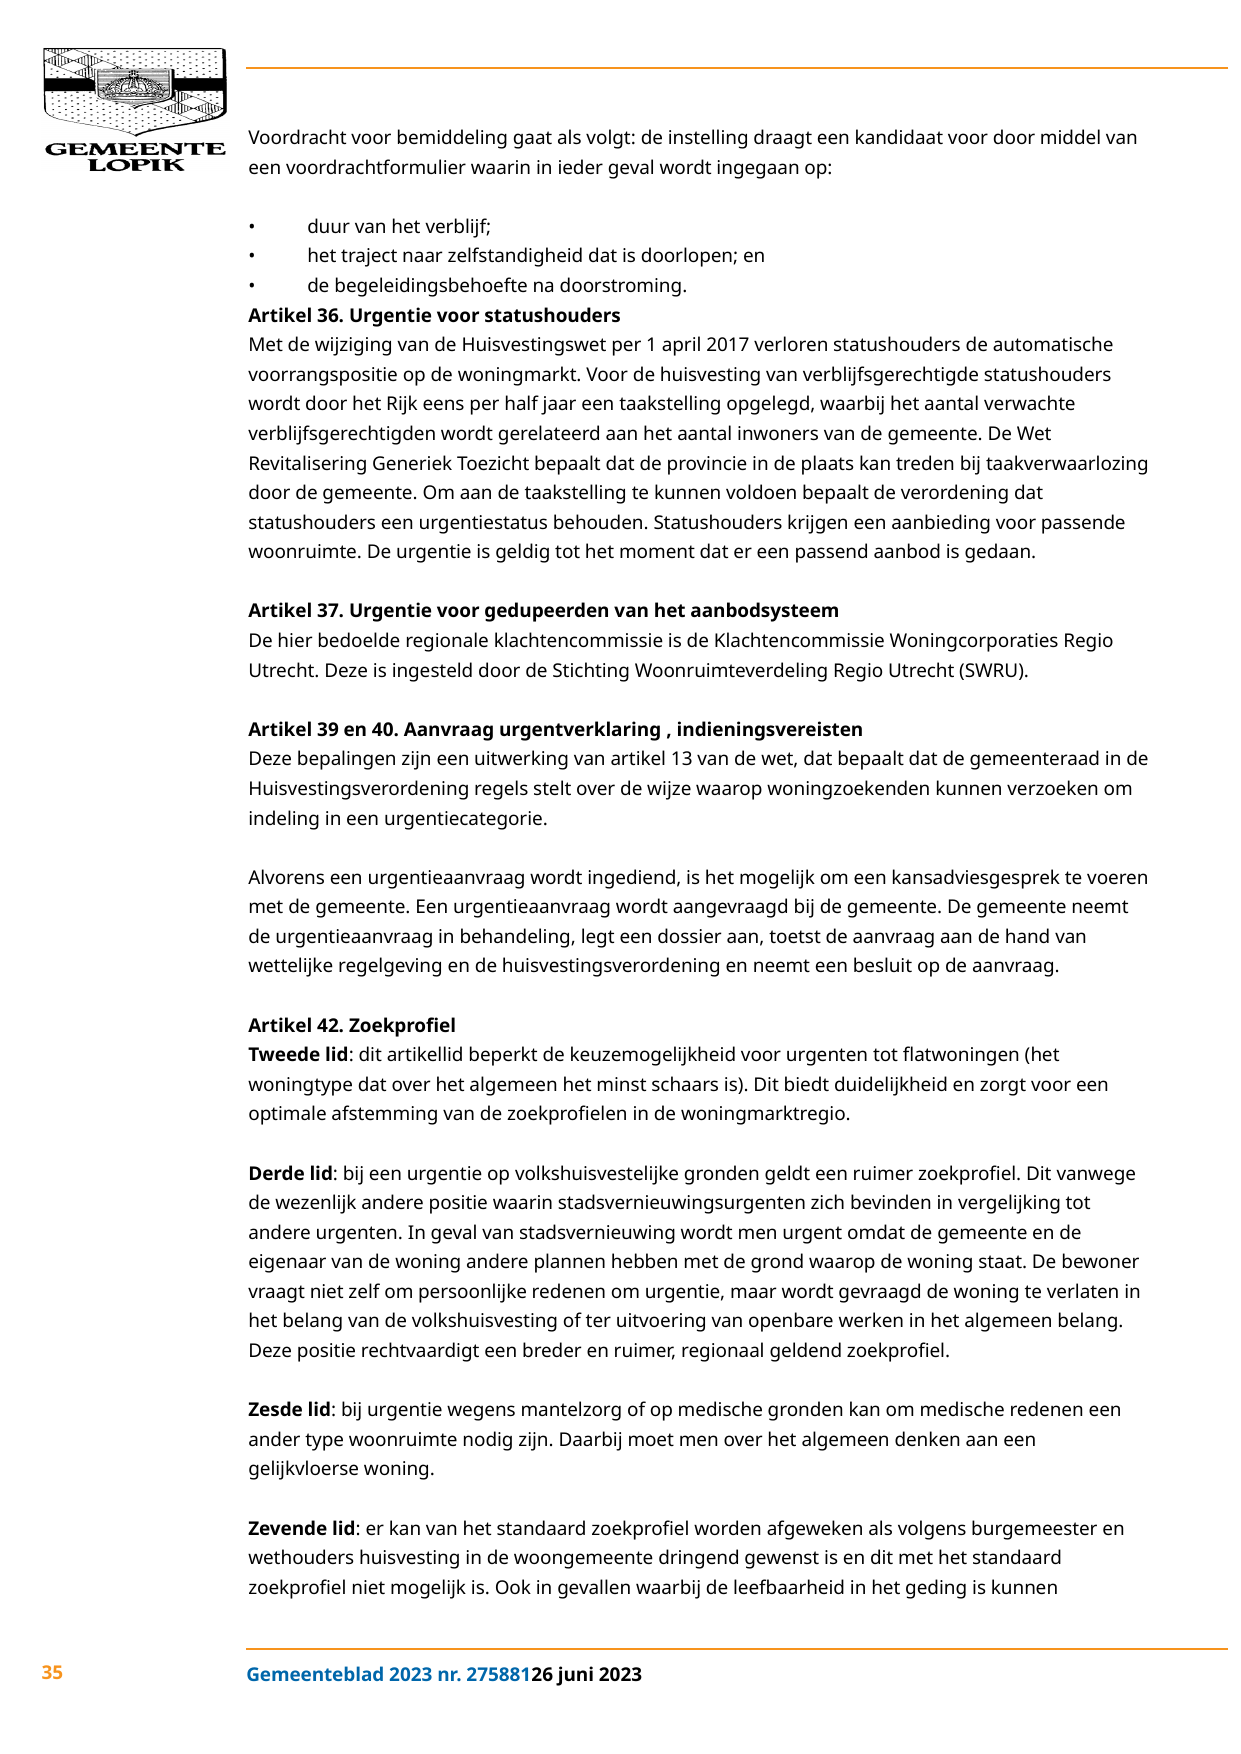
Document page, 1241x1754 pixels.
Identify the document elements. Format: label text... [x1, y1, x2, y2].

list duur van het verblijf; [248, 213, 1152, 239]
picture [41, 47, 231, 172]
list de begeleidingsbehoefte na doorstroming. [248, 272, 1152, 298]
text Artikel 36. Urgentie voor statushouders [248, 302, 1152, 328]
text Artikel 39 en 40. Aanvraag urgentverklaring , indieningsvereisten [248, 716, 1152, 742]
text Zesde lid: bij urgentie wegens mantelzorg of op medische gronden kan om medische redenen een ander type woonruimte nodig zijn. Daarbij moet men over het algemeen denken aan een gelijkvloerse woning. [248, 1396, 1152, 1481]
text De hier bedoelde regionale klachtencommissie is de Klachtencommissie Woningcorporaties Regio Utrecht. Deze is ingesteld door de Stichting Woonruimteverdeling Regio Utrecht (SWRU). [248, 627, 1152, 683]
text Voordracht voor bemiddeling gaat als volgt: de instelling draagt een kandidaat voor door middel van een voordrachtformulier waarin in ieder geval wordt ingegaan op: [248, 124, 1152, 180]
text Artikel 37. Urgentie voor gedupeerden van het aanbodsysteem [248, 598, 1152, 623]
text Derde lid: bij een urgentie op volkshuisvestelijke gronden geldt een ruimer zoekprofiel. Dit vanwege de wezenlijk andere positie waarin stadsvernieuwingsurgenten zich bevinden in vergelijking tot andere urgenten. In geval van stadsvernieuwing wordt men urgent omdat de gemeente en de eigenaar van de woning andere plannen hebben met de grond waarop de woning staat. De bewoner vraagt niet zelf om persoonlijke redenen om urgentie, maar wordt gevraagd de woning te verlaten in het belang van de volkshuisvesting of ter uitvoering van openbare werken in het algemeen belang. Deze positie rechtvaardigt een breder en ruimer, regionaal geldend zoekprofiel. [248, 1160, 1152, 1363]
text Artikel 42. Zoekprofiel [248, 1012, 1152, 1038]
text Zevende lid: er kan van het standaard zoekprofiel worden afgeweken als volgens burgemeester en wethouders huisvesting in de woongemeente dringend gewenst is en dit met het standaard zoekprofiel niet mogelijk is. Ook in gevallen waarbij de leefbaarheid in het geding is kunnen [248, 1515, 1152, 1600]
text Alvorens een urgentieaanvraag wordt ingediend, is het mogelijk om een kansadviesgesprek te voeren met de gemeente. Een urgentieaanvraag wordt aangevraagd bij de gemeente. De gemeente neemt de urgentieaanvraag in behandeling, legt een dossier aan, toetst de aanvraag aan de hand van wettelijke regelgeving en de huisvestingsverordening en neemt een besluit op de aanvraag. [248, 864, 1152, 978]
text Deze bepalingen zijn een uitwerking van artikel 13 van de wet, dat bepaalt dat de gemeenteraad in de Huisvestingsverordening regels stelt over de wijze waarop woningzoekenden kunnen verzoeken om indeling in een urgentiecategorie. [248, 746, 1152, 831]
text Tweede lid: dit artikellid beperkt de keuzemogelijkheid voor urgenten tot flatwoningen (het woningtype dat over het algemeen het minst schaars is). Dit biedt duidelijkheid en zorgt voor een optimale afstemming van de zoekprofielen in de woningmarktregio. [248, 1041, 1152, 1126]
list het traject naar zelfstandigheid dat is doorlopen; en [248, 243, 1152, 268]
text Met de wijziging van de Huisvestingswet per 1 april 2017 verloren statushouders de automatische voorrangspositie op de woningmarkt. Voor de huisvesting van verblijfsgerechtigde statushouders wordt door het Rijk eens per half jaar een taakstelling opgelegd, waarbij het aantal verwachte verblijfsgerechtigden wordt gerelateerd aan het aantal inwoners van de gemeente. De Wet Revitalisering Generiek Toezicht bepaalt dat de provincie in de plaats kan treden bij taakverwaarlozing door de gemeente. Om aan de taakstelling te kunnen voldoen bepaalt de verordening dat statushouders een urgentiestatus behouden. Statushouders krijgen een aanbieding voor passende woonruimte. De urgentie is geldig tot het moment dat er een passend aanbod is gedaan. [248, 331, 1152, 564]
